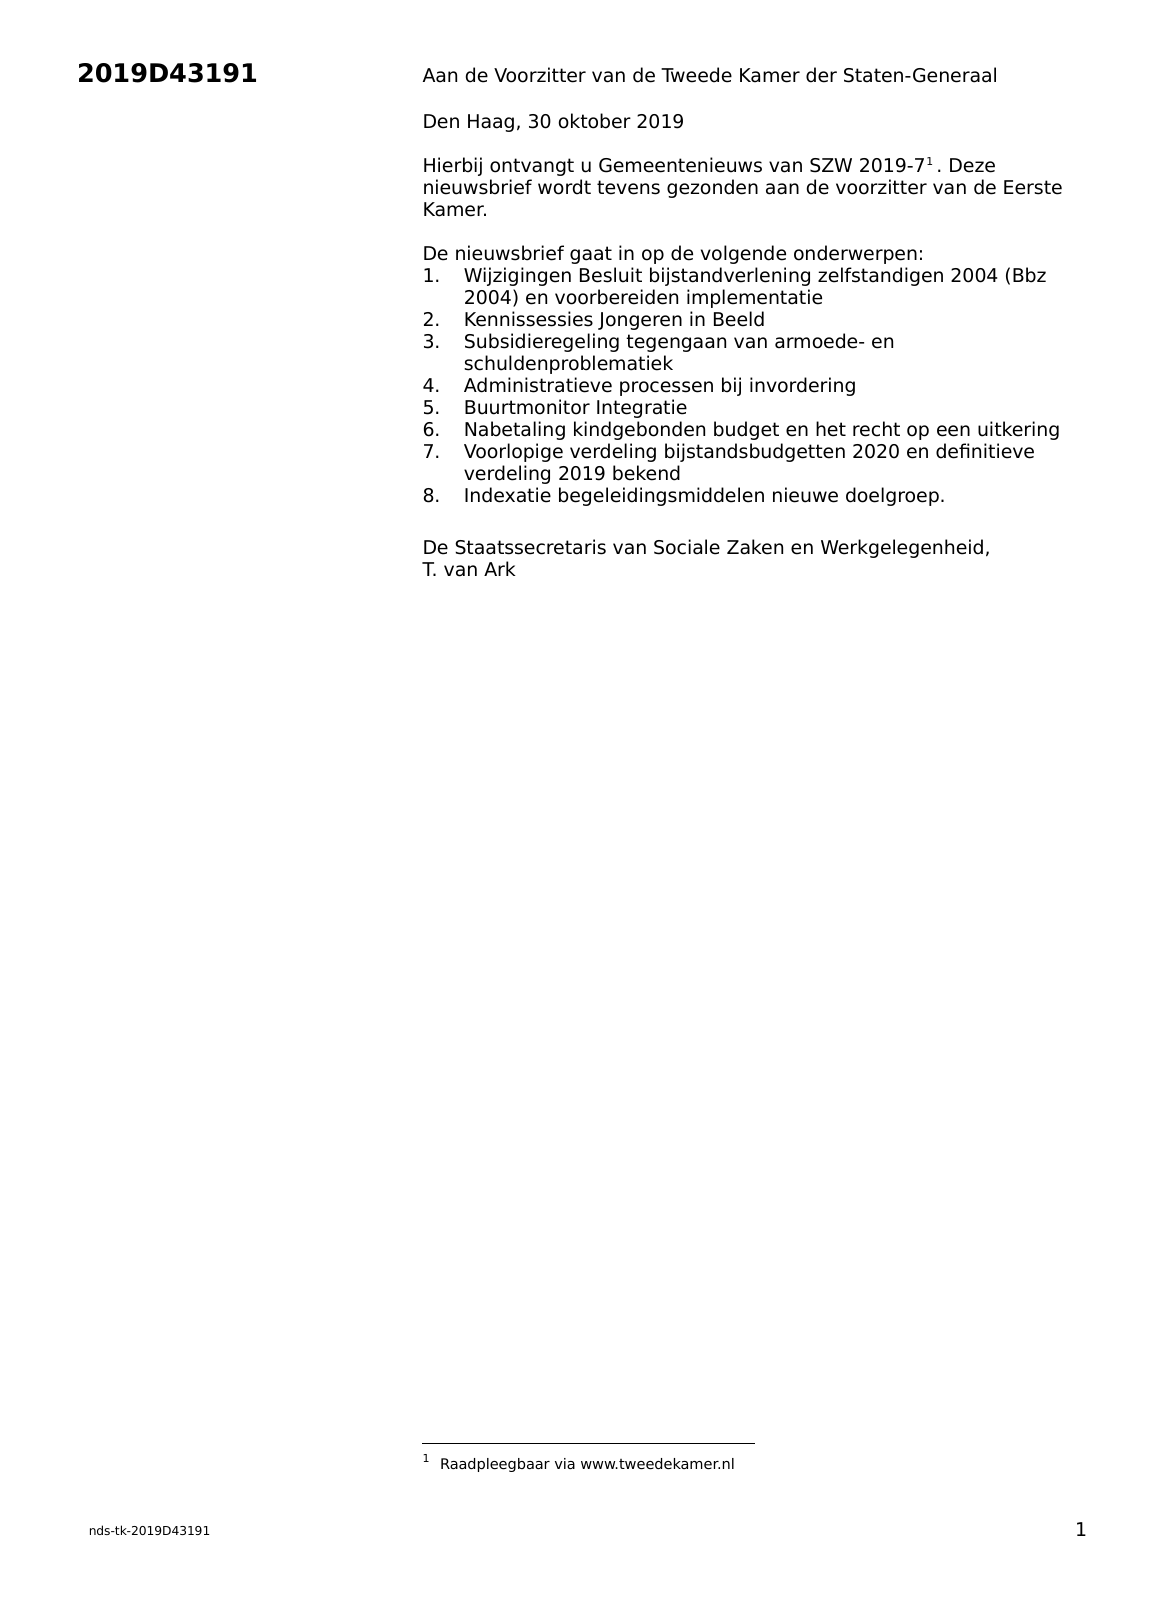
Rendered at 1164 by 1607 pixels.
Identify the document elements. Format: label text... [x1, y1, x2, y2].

text 7. Voorlopige verdeling bijstandsbudgetten 2020 en definitieve verdeling 2019 bekend [422, 441, 1087, 485]
text Den Haag, 30 oktober 2019 [422, 111, 1087, 133]
text 1. Wijzigingen Besluit bijstandverlening zelfstandigen 2004 (Bbz 2004) en voorbereiden implementatie [422, 265, 1087, 309]
text 8. Indexatie begeleidingsmiddelen nieuwe doelgroep. [422, 485, 1087, 507]
text 4. Administratieve processen bij invordering [422, 375, 1087, 397]
text 6. Nabetaling kindgebonden budget en het recht op een uitkering [422, 419, 1087, 441]
text 2. Kennissessies Jongeren in Beeld [422, 309, 1087, 331]
text nds-tk-2019D43191 [88, 1524, 323, 1538]
text De Staatssecretaris van Sociale Zaken en Werkgelegenheid, T. van Ark [422, 537, 1087, 581]
text De nieuwsbrief gaat in op de volgende onderwerpen: [422, 243, 1087, 265]
text Raadpleegbaar via www.tweedekamer.nl [422, 1452, 1087, 1474]
text 3. Subsidieregeling tegengaan van armoede- en schuldenproblematiek [422, 331, 1087, 375]
text Hierbij ontvangt u Gemeentenieuws van SZW 2019-7. Deze nieuwsbrief wordt tevens gezonden aan de voorzitter van de Eerste Kamer. [422, 155, 1087, 221]
text 5. Buurtmonitor Integratie [422, 397, 1087, 419]
text 2019D43191 Aan de Voorzitter van de Tweede Kamer der Staten-Generaal [77, 59, 1087, 89]
